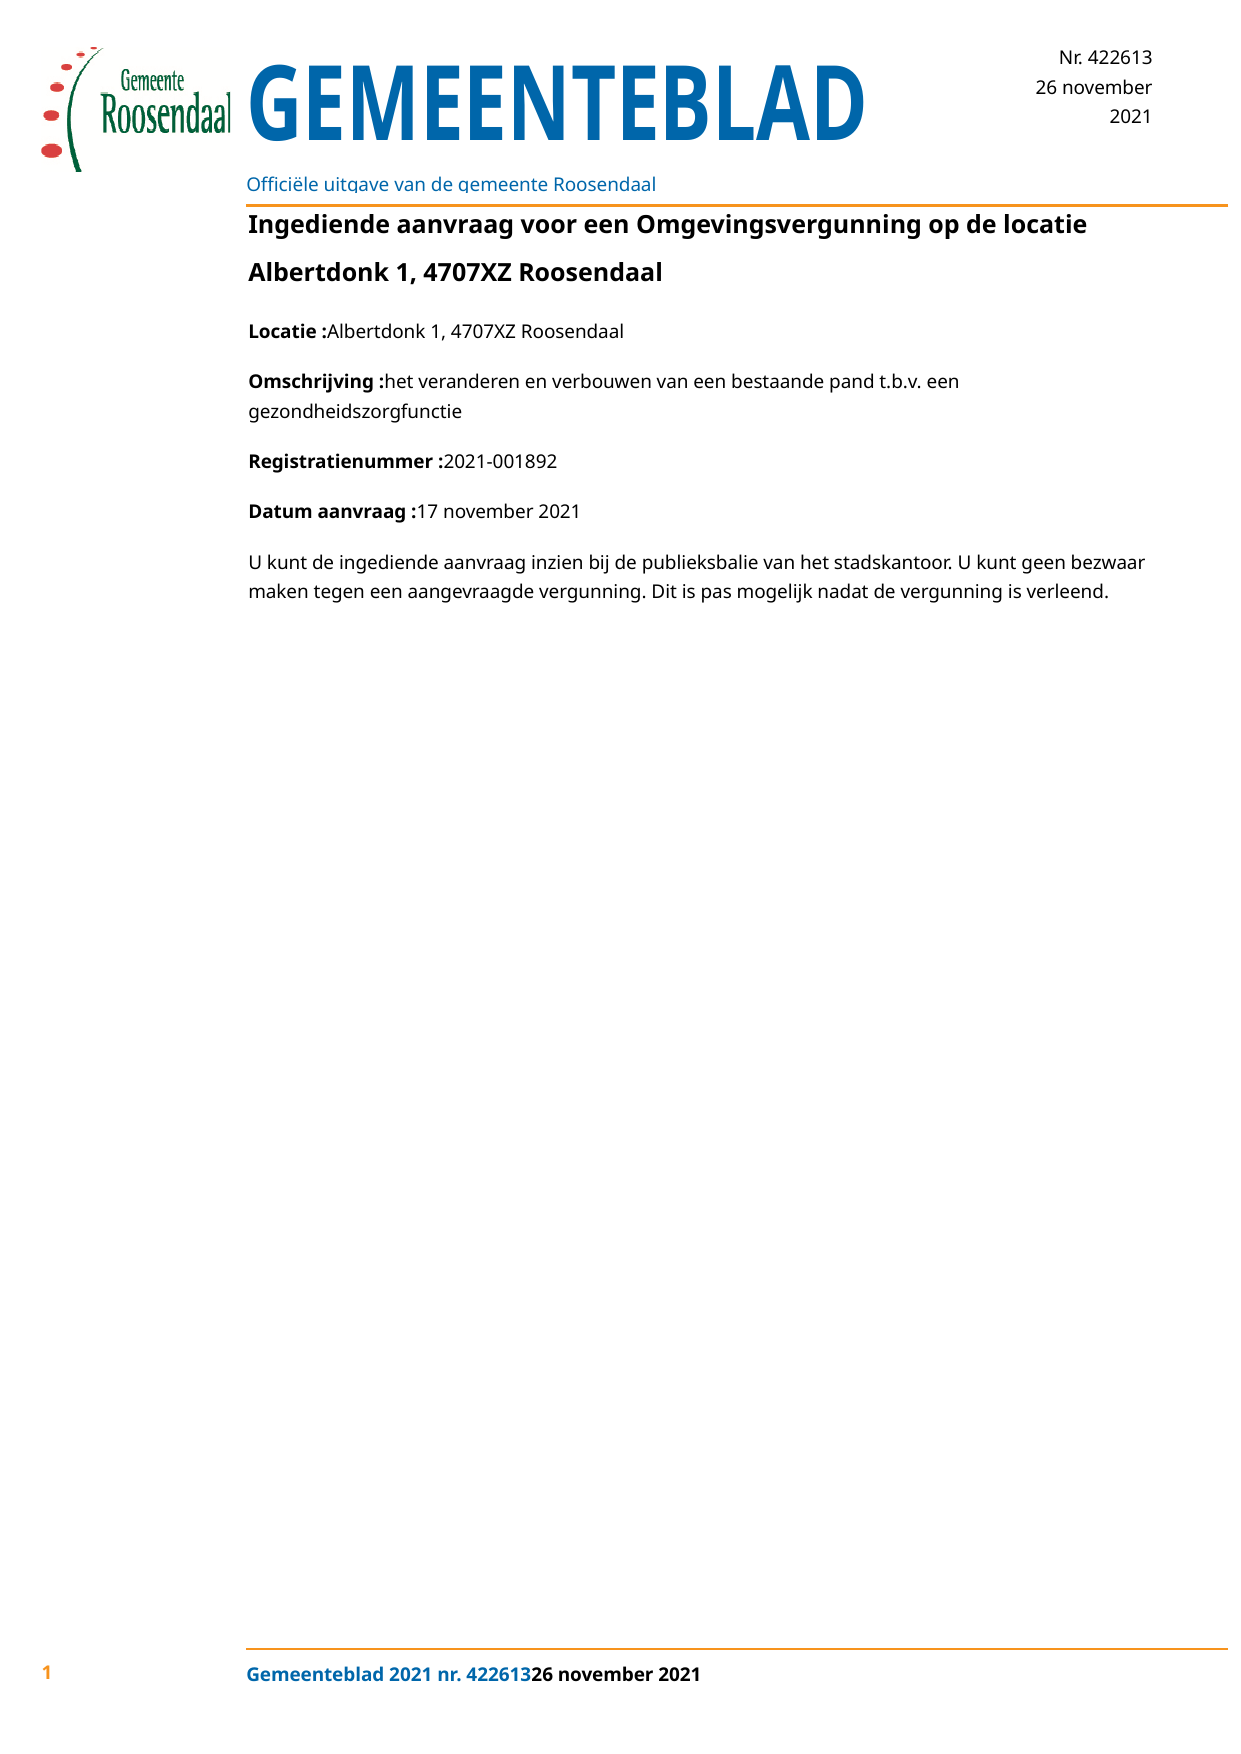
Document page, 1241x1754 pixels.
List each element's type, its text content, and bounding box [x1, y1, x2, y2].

picture [41, 47, 231, 172]
text Omschrijving :het veranderen en verbouwen van een bestaande pand t.b.v. een gezondheidszorgfunctie [248, 368, 1152, 424]
text Locatie :Albertdonk 1, 4707XZ Roosendaal [248, 318, 1152, 344]
text Registratienummer :2021-001892 [248, 448, 1152, 474]
text U kunt de ingediende aanvraag inzien bij de publieksbalie van het stadskantoor. U kunt geen bezwaar maken tegen een aangevraagde vergunning. Dit is pas mogelijk nadat de vergunning is verleend. [248, 549, 1152, 604]
text Datum aanvraag :17 november 2021 [248, 499, 1152, 524]
text Ingediende aanvraag voor een Omgevingsvergunning op de locatie Albertdonk 1, 4707XZ Roosendaal [248, 207, 1152, 288]
